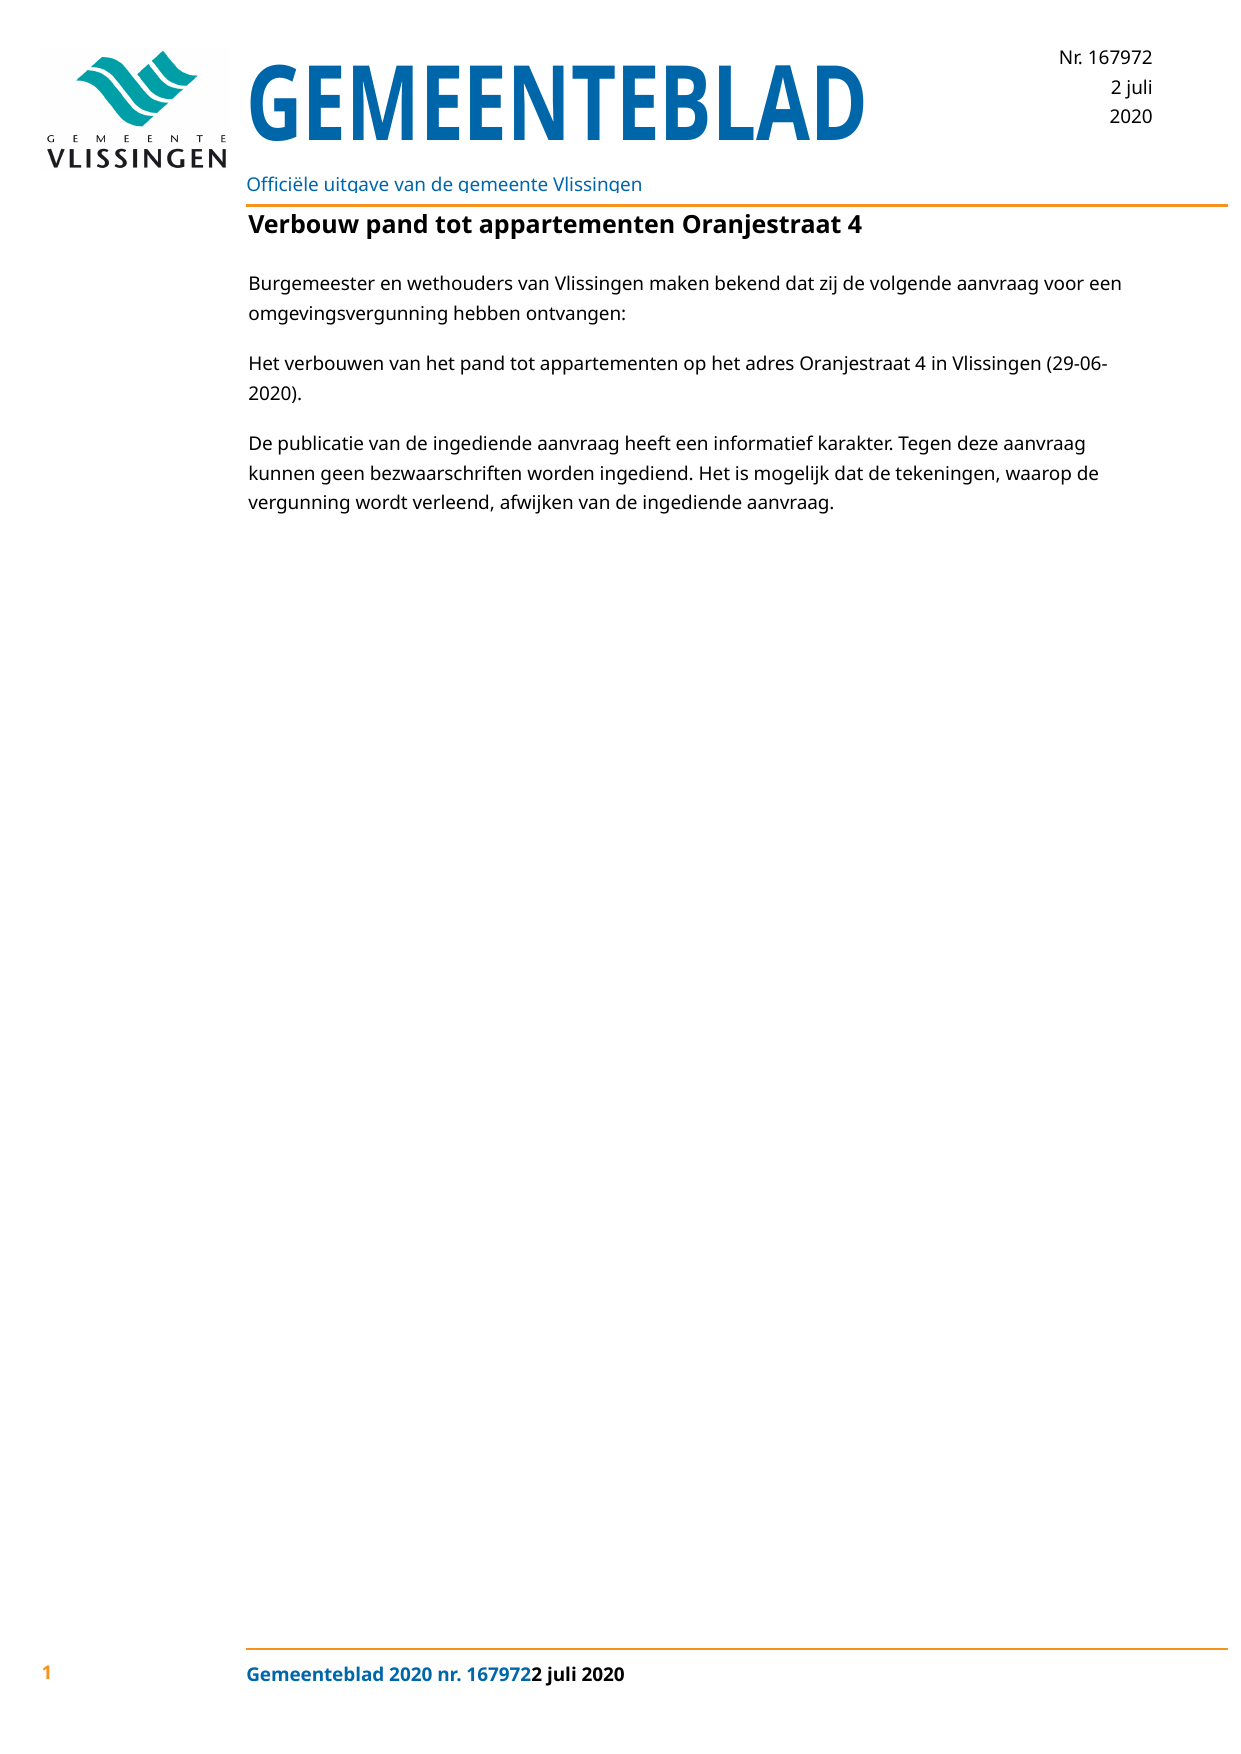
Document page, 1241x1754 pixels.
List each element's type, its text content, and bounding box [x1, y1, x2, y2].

text De publicatie van de ingediende aanvraag heeft een informatief karakter. Tegen deze aanvraag kunnen geen bezwaarschriften worden ingediend. Het is mogelijk dat de tekeningen, waarop de vergunning wordt verleend, afwijken van de ingediende aanvraag. [248, 430, 1152, 515]
text Burgemeester en wethouders van Vlissingen maken bekend dat zij de volgende aanvraag voor een omgevingsvergunning hebben ontvangen: [248, 270, 1152, 326]
text Het verbouwen van het pand tot appartementen op het adres Oranjestraat 4 in Vlissingen (29-06-2020). [248, 350, 1152, 406]
picture [41, 47, 231, 172]
text Verbouw pand tot appartementen Oranjestraat 4 [248, 207, 1152, 241]
